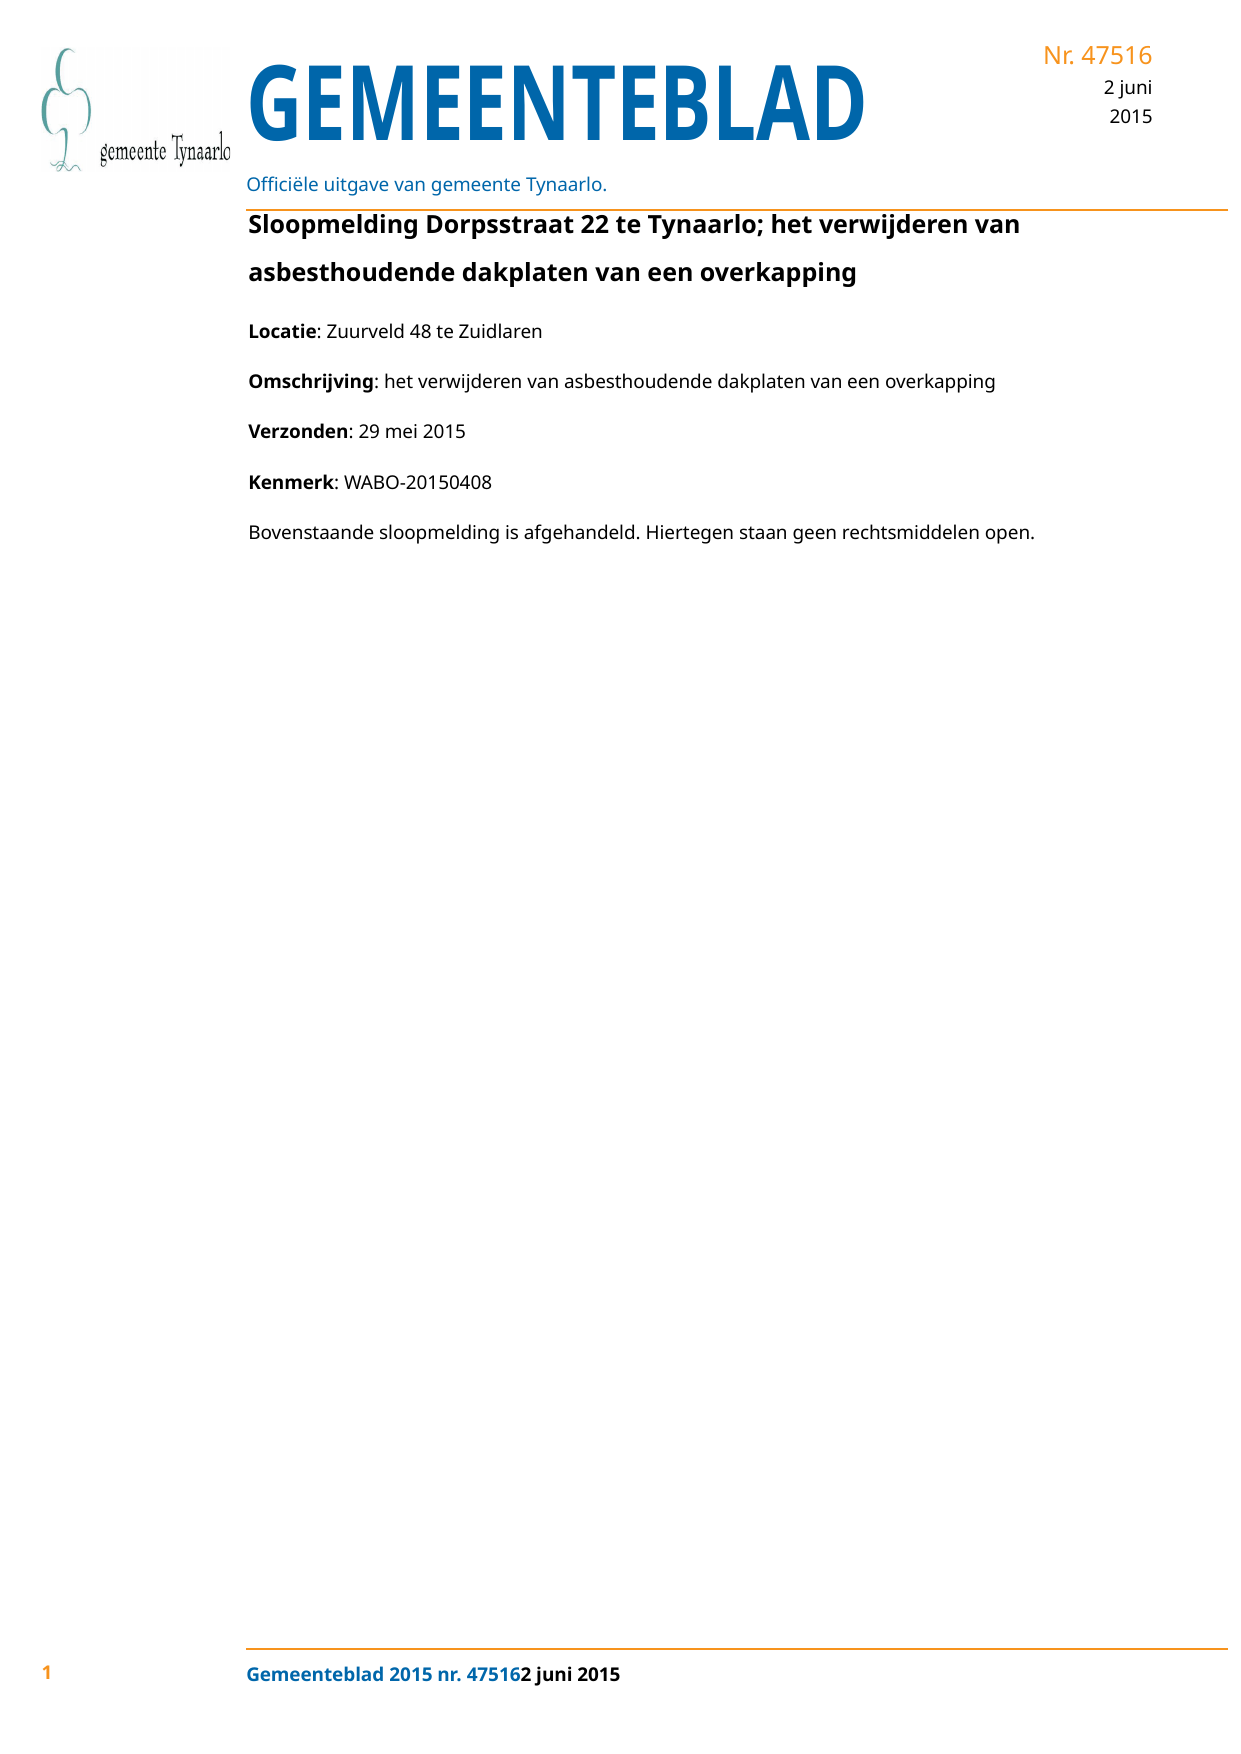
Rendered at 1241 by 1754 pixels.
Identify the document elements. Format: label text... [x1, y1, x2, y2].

text Kenmerk: WABO-20150408 [248, 469, 1152, 495]
text Verzonden: 29 mei 2015 [248, 419, 1152, 444]
picture [41, 47, 231, 172]
text Bovenstaande sloopmelding is afgehandeld. Hiertegen staan geen rechtsmiddelen open. [248, 519, 1152, 545]
text Sloopmelding Dorpsstraat 22 te Tynaarlo; het verwijderen van asbesthoudende dakplaten van een overkapping [248, 211, 1152, 288]
text Locatie: Zuurveld 48 te Zuidlaren [248, 318, 1152, 344]
text Omschrijving: het verwijderen van asbesthoudende dakplaten van een overkapping [248, 368, 1152, 394]
